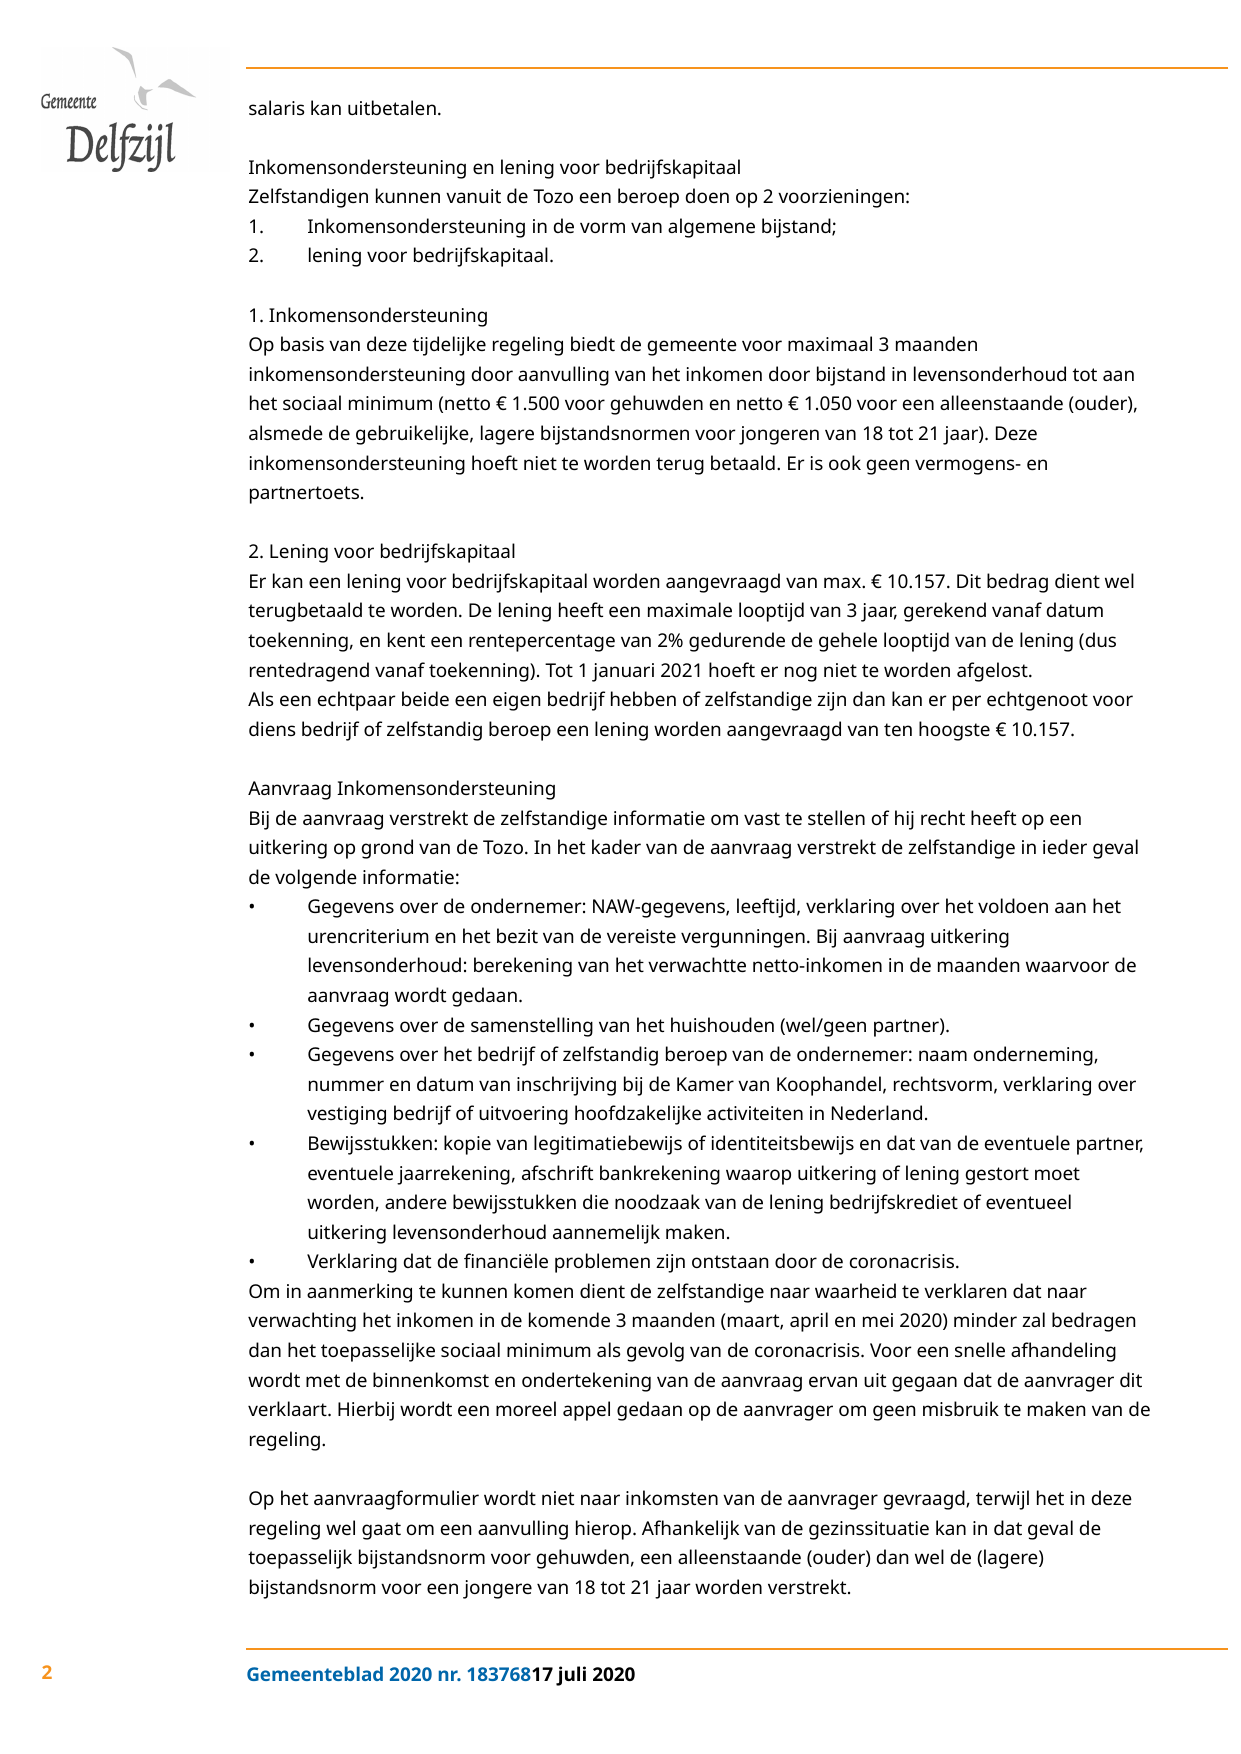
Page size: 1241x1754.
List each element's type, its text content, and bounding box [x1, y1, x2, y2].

text Om in aanmerking te kunnen komen dient de zelfstandige naar waarheid te verklaren dat naar verwachting het inkomen in de komende 3 maanden (maart, april en mei 2020) minder zal bedragen dan het toepasselijke sociaal minimum als gevolg van de coronacrisis. Voor een snelle afhandeling wordt met de binnenkomst en ondertekening van de aanvraag ervan uit gegaan dat de aanvrager dit verklaart. Hierbij wordt een moreel appel gedaan op de aanvrager om geen misbruik te maken van de regeling. [248, 1278, 1152, 1452]
text 1. Inkomensondersteuning [248, 302, 1152, 328]
text Op basis van deze tijdelijke regeling biedt de gemeente voor maximaal 3 maanden inkomensondersteuning door aanvulling van het inkomen door bijstand in levensonderhoud tot aan het sociaal minimum (netto € 1.500 voor gehuwden en netto € 1.050 voor een alleenstaande (ouder), alsmede de gebruikelijke, lagere bijstandsnormen voor jongeren van 18 tot 21 jaar). Deze inkomensondersteuning hoeft niet te worden terug betaald. Er is ook geen vermogens- en partnertoets. [248, 331, 1152, 505]
list Gegevens over de ondernemer: NAW-gegevens, leeftijd, verklaring over het voldoen aan het urencriterium en het bezit van de vereiste vergunningen. Bij aanvraag uitkering levensonderhoud: berekening van het verwachtte netto-inkomen in de maanden waarvoor de aanvraag wordt gedaan. [248, 893, 1152, 1008]
text 2. Lening voor bedrijfskapitaal [248, 538, 1152, 564]
text Op het aanvraagformulier wordt niet naar inkomsten van de aanvrager gevraagd, terwijl het in deze regeling wel gaat om een aanvulling hierop. Afhankelijk van de gezinssituatie kan in dat geval de toepasselijk bijstandsnorm voor gehuwden, een alleenstaande (ouder) dan wel de (lagere) bijstandsnorm voor een jongere van 18 tot 21 jaar worden verstrekt. [248, 1485, 1152, 1600]
list Gegevens over de samenstelling van het huishouden (wel/geen partner). [248, 1012, 1152, 1038]
list Verklaring dat de financiële problemen zijn ontstaan door de coronacrisis. [248, 1248, 1152, 1274]
text Aanvraag Inkomensondersteuning [248, 775, 1152, 801]
list Bewijsstukken: kopie van legitimatiebewijs of identiteitsbewijs en dat van de eventuele partner, eventuele jaarrekening, afschrift bankrekening waarop uitkering of lening gestort moet worden, andere bewijsstukken die noodzaak van de lening bedrijfskrediet of eventueel uitkering levensonderhoud aannemelijk maken. [248, 1130, 1152, 1245]
text Als een echtpaar beide een eigen bedrijf hebben of zelfstandige zijn dan kan er per echtgenoot voor diens bedrijf of zelfstandig beroep een lening worden aangevraagd van ten hoogste € 10.157. [248, 686, 1152, 742]
text Er kan een lening voor bedrijfskapitaal worden aangevraagd van max. € 10.157. Dit bedrag dient wel terugbetaald te worden. De lening heeft een maximale looptijd van 3 jaar, gerekend vanaf datum toekenning, en kent een rentepercentage van 2% gedurende de gehele looptijd van de lening (dus rentedragend vanaf toekenning). Tot 1 januari 2021 hoeft er nog niet te worden afgelost. [248, 568, 1152, 683]
picture [41, 47, 231, 172]
text Inkomensondersteuning en lening voor bedrijfskapitaal [248, 154, 1152, 180]
list Gegevens over het bedrijf of zelfstandig beroep van de ondernemer: naam onderneming, nummer en datum van inschrijving bij de Kamer van Koophandel, rechtsvorm, verklaring over vestiging bedrijf of uitvoering hoofdzakelijke activiteiten in Nederland. [248, 1041, 1152, 1126]
text Bij de aanvraag verstrekt de zelfstandige informatie om vast te stellen of hij recht heeft op een uitkering op grond van de Tozo. In het kader van de aanvraag verstrekt de zelfstandige in ieder geval de volgende informatie: [248, 805, 1152, 890]
text salaris kan uitbetalen. [248, 95, 1152, 121]
list Inkomensondersteuning in de vorm van algemene bijstand; [248, 213, 1152, 239]
list lening voor bedrijfskapitaal. [248, 243, 1152, 268]
text Zelfstandigen kunnen vanuit de Tozo een beroep doen op 2 voorzieningen: [248, 183, 1152, 209]
